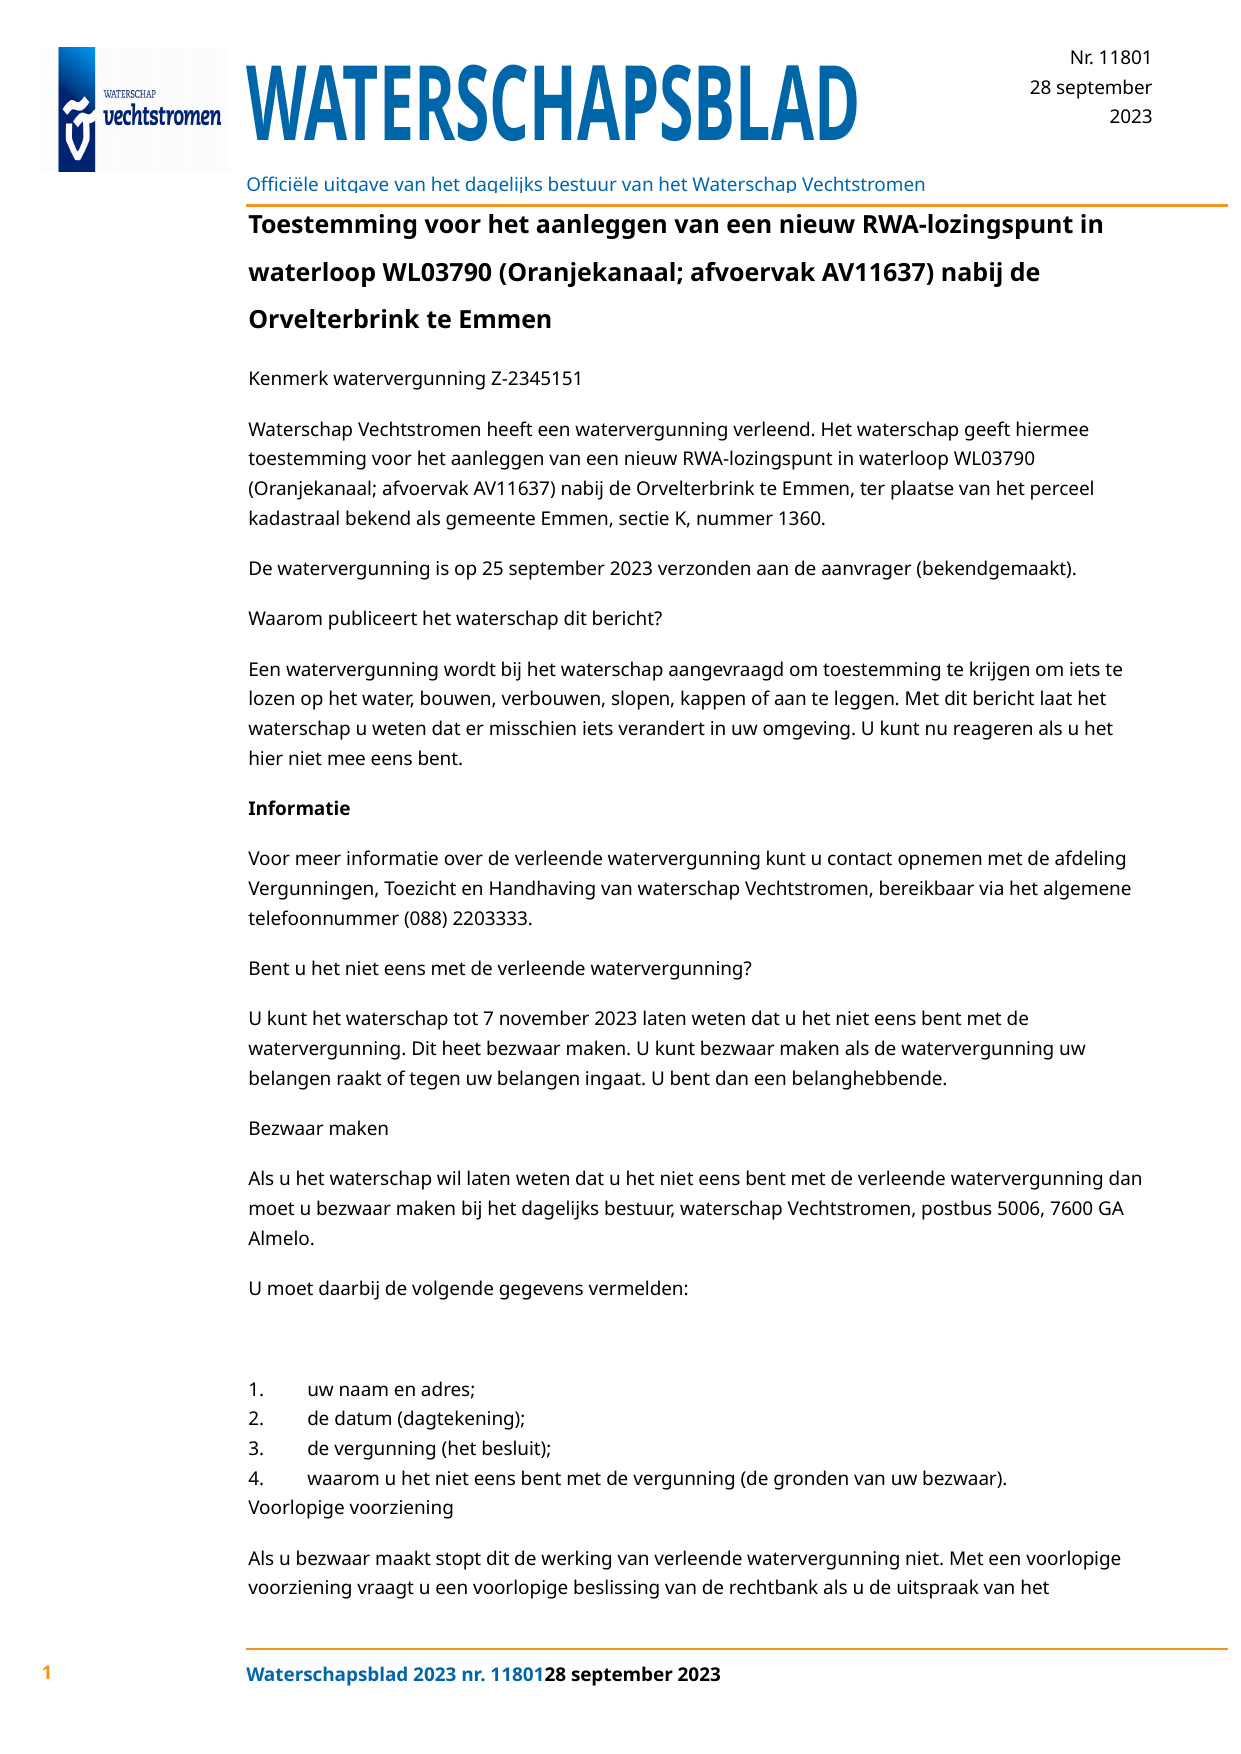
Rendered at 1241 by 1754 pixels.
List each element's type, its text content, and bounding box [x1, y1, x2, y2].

text Als u het waterschap wil laten weten dat u het niet eens bent met de verleende watervergunning dan moet u bezwaar maken bij het dagelijks bestuur, waterschap Vechtstromen, postbus 5006, 7600 GA Almelo. [248, 1166, 1152, 1250]
text Een watervergunning wordt bij het waterschap aangevraagd om toestemming te krijgen om iets te lozen op het water, bouwen, verbouwen, slopen, kappen of aan te leggen. Met dit bericht laat het waterschap u weten dat er misschien iets verandert in uw omgeving. U kunt nu reageren als u het hier niet mee eens bent. [248, 656, 1152, 770]
text Kenmerk watervergunning Z-2345151 [248, 366, 1152, 391]
text Als u bezwaar maakt stopt dit de werking van verleende watervergunning niet. Met een voorlopige voorziening vraagt u een voorlopige beslissing van de rechtbank als u de uitspraak van het [248, 1545, 1152, 1600]
text De watervergunning is op 25 september 2023 verzonden aan de aanvrager (bekendgemaakt). [248, 555, 1152, 581]
text Bezwaar maken [248, 1115, 1152, 1141]
text U moet daarbij de volgende gegevens vermelden: [248, 1275, 1152, 1301]
list uw naam en adres; [248, 1376, 1152, 1402]
picture [41, 47, 231, 172]
text Voor meer informatie over de verleende watervergunning kunt u contact opnemen met de afdeling Vergunningen, Toezicht en Handhaving van waterschap Vechtstromen, bereikbaar via het algemene telefoonnummer (088) 2203333. [248, 846, 1152, 930]
list de vergunning (het besluit); [248, 1435, 1152, 1461]
text Informatie [248, 795, 1152, 821]
list de datum (dagtekening); [248, 1406, 1152, 1431]
list waarom u het niet eens bent met de vergunning (de gronden van uw bezwaar). [248, 1465, 1152, 1490]
text Bent u het niet eens met de verleende watervergunning? [248, 955, 1152, 981]
text Toestemming voor het aanleggen van een nieuw RWA-lozingspunt in waterloop WL03790 (Oranjekanaal; afvoervak AV11637) nabij de Orvelterbrink te Emmen [248, 207, 1152, 336]
text Voorlopige voorziening [248, 1494, 1152, 1520]
text Waarom publiceert het waterschap dit bericht? [248, 606, 1152, 631]
text U kunt het waterschap tot 7 november 2023 laten weten dat u het niet eens bent met de watervergunning. Dit heet bezwaar maken. U kunt bezwaar maken als de watervergunning uw belangen raakt of tegen uw belangen ingaat. U bent dan een belanghebbende. [248, 1006, 1152, 1090]
text Waterschap Vechtstromen heeft een watervergunning verleend. Het waterschap geeft hiermee toestemming voor het aanleggen van een nieuw RWA-lozingspunt in waterloop WL03790 (Oranjekanaal; afvoervak AV11637) nabij de Orvelterbrink te Emmen, ter plaatse van het perceel kadastraal bekend als gemeente Emmen, sectie K, nummer 1360. [248, 416, 1152, 530]
